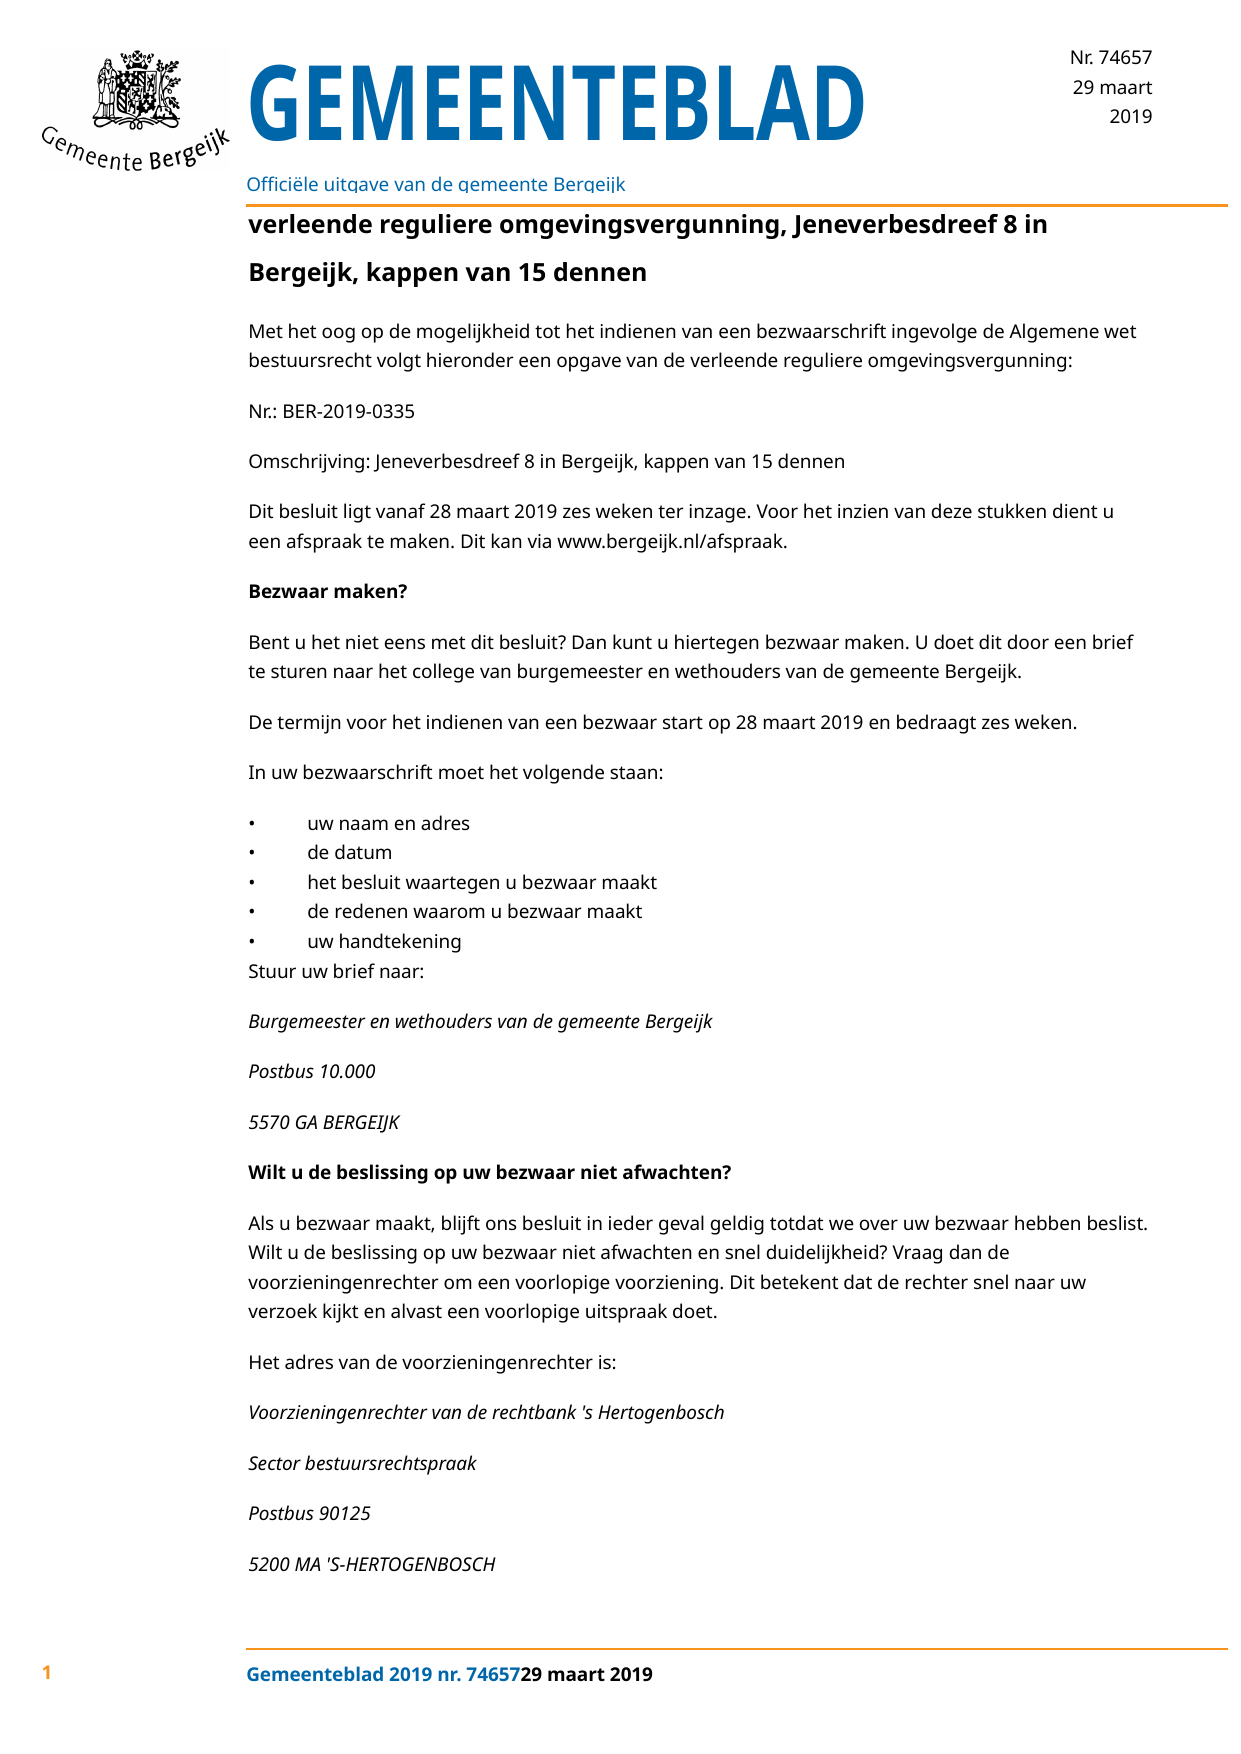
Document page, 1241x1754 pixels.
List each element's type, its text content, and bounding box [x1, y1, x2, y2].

list de redenen waarom u bezwaar maakt [248, 899, 1152, 924]
text verleende reguliere omgevingsvergunning, Jeneverbesdreef 8 in Bergeijk, kappen van 15 dennen [248, 207, 1152, 288]
text Stuur uw brief naar: [248, 958, 1152, 984]
text Postbus 10.000 [248, 1059, 1152, 1084]
text Voorzieningenrechter van de rechtbank 's Hertogenbosch [248, 1399, 1152, 1425]
text Bent u het niet eens met dit besluit? Dan kunt u hiertegen bezwaar maken. U doet dit door een brief te sturen naar het college van burgemeester en wethouders van de gemeente Bergeijk. [248, 629, 1152, 684]
text In uw bezwaarschrift moet het volgende staan: [248, 759, 1152, 785]
text Het adres van de voorzieningenrechter is: [248, 1349, 1152, 1375]
text Als u bezwaar maakt, blijft ons besluit in ieder geval geldig totdat we over uw bezwaar hebben beslist. Wilt u de beslissing op uw bezwaar niet afwachten en snel duidelijkheid? Vraag dan de voorzieningenrechter om een voorlopige voorziening. Dit betekent dat de rechter snel naar uw verzoek kijkt en alvast een voorlopige uitspraak doet. [248, 1210, 1152, 1324]
list het besluit waartegen u bezwaar maakt [248, 869, 1152, 895]
text Postbus 90125 [248, 1500, 1152, 1526]
text Dit besluit ligt vanaf 28 maart 2019 zes weken ter inzage. Voor het inzien van deze stukken dient u een afspraak te maken. Dit kan via www.bergeijk.nl/afspraak. [248, 499, 1152, 554]
text Bezwaar maken? [248, 579, 1152, 604]
list uw naam en adres [248, 810, 1152, 836]
list de datum [248, 839, 1152, 865]
picture [41, 47, 231, 172]
text De termijn voor het indienen van een bezwaar start op 28 maart 2019 en bedraagt zes weken. [248, 709, 1152, 735]
text Omschrijving: Jeneverbesdreef 8 in Bergeijk, kappen van 15 dennen [248, 448, 1152, 474]
text 5200 MA 'S-HERTOGENBOSCH [248, 1551, 1152, 1577]
text Sector bestuursrechtspraak [248, 1450, 1152, 1476]
text Nr.: BER-2019-0335 [248, 398, 1152, 424]
list uw handtekening [248, 928, 1152, 954]
text Burgemeester en wethouders van de gemeente Bergeijk [248, 1008, 1152, 1034]
text Wilt u de beslissing op uw bezwaar niet afwachten? [248, 1159, 1152, 1185]
text Met het oog op de mogelijkheid tot het indienen van een bezwaarschrift ingevolge de Algemene wet bestuursrecht volgt hieronder een opgave van de verleende reguliere omgevingsvergunning: [248, 318, 1152, 373]
text 5570 GA BERGEIJK [248, 1109, 1152, 1135]
